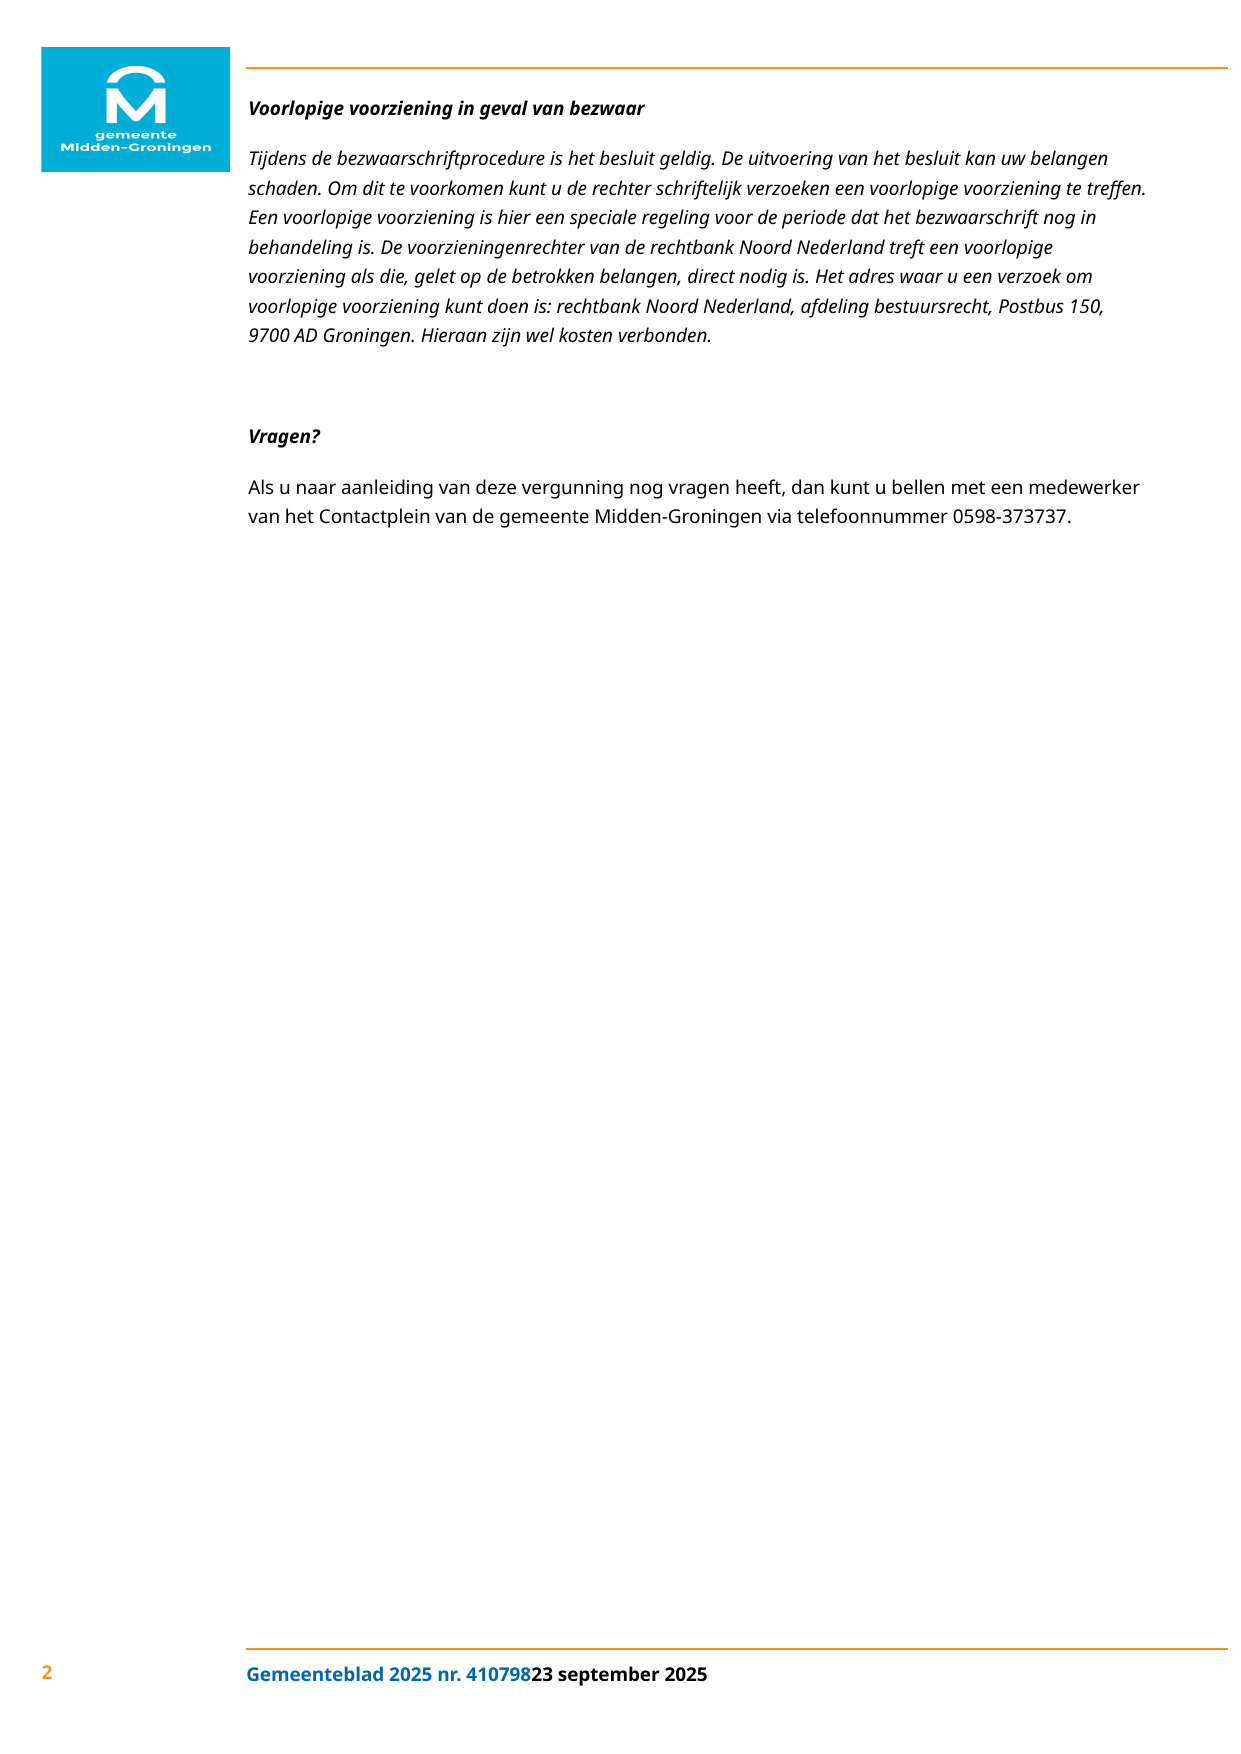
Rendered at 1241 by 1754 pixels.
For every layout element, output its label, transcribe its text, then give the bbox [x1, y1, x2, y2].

picture [108, 66, 164, 82]
text Voorlopige voorziening in geval van bezwaar [248, 95, 1152, 121]
picture [107, 89, 165, 122]
text Als u naar aanleiding van deze vergunning nog vragen heeft, dan kunt u bellen met een medewerker van het Contactplein van de gemeente Midden-Groningen via telefoonnummer 0598-373737. [248, 474, 1152, 529]
picture [184, 146, 190, 153]
text Tijdens de bezwaarschriftprocedure is het besluit geldig. De uitvoering van het besluit kan uw belangen schaden. Om dit te voorkomen kunt u de rechter schriftelijk verzoeken een voorlopige voorziening te treffen. Een voorlopige voorziening is hier een speciale regeling voor de periode dat het bezwaarschrift nog in behandeling is. De voorzieningenrechter van de rechtbank Noord Nederland treft een voorlopige voorziening als die, gelet op de betrokken belangen, direct nodig is. Het adres waar u een verzoek om voorlopige voorziening kunt doen is: rechtbank Noord Nederland, afdeling bestuursrecht, Postbus 150, 9700 AD Groningen. Hieraan zijn wel kosten verbonden. [248, 145, 1152, 348]
text Vragen? [248, 423, 1152, 449]
